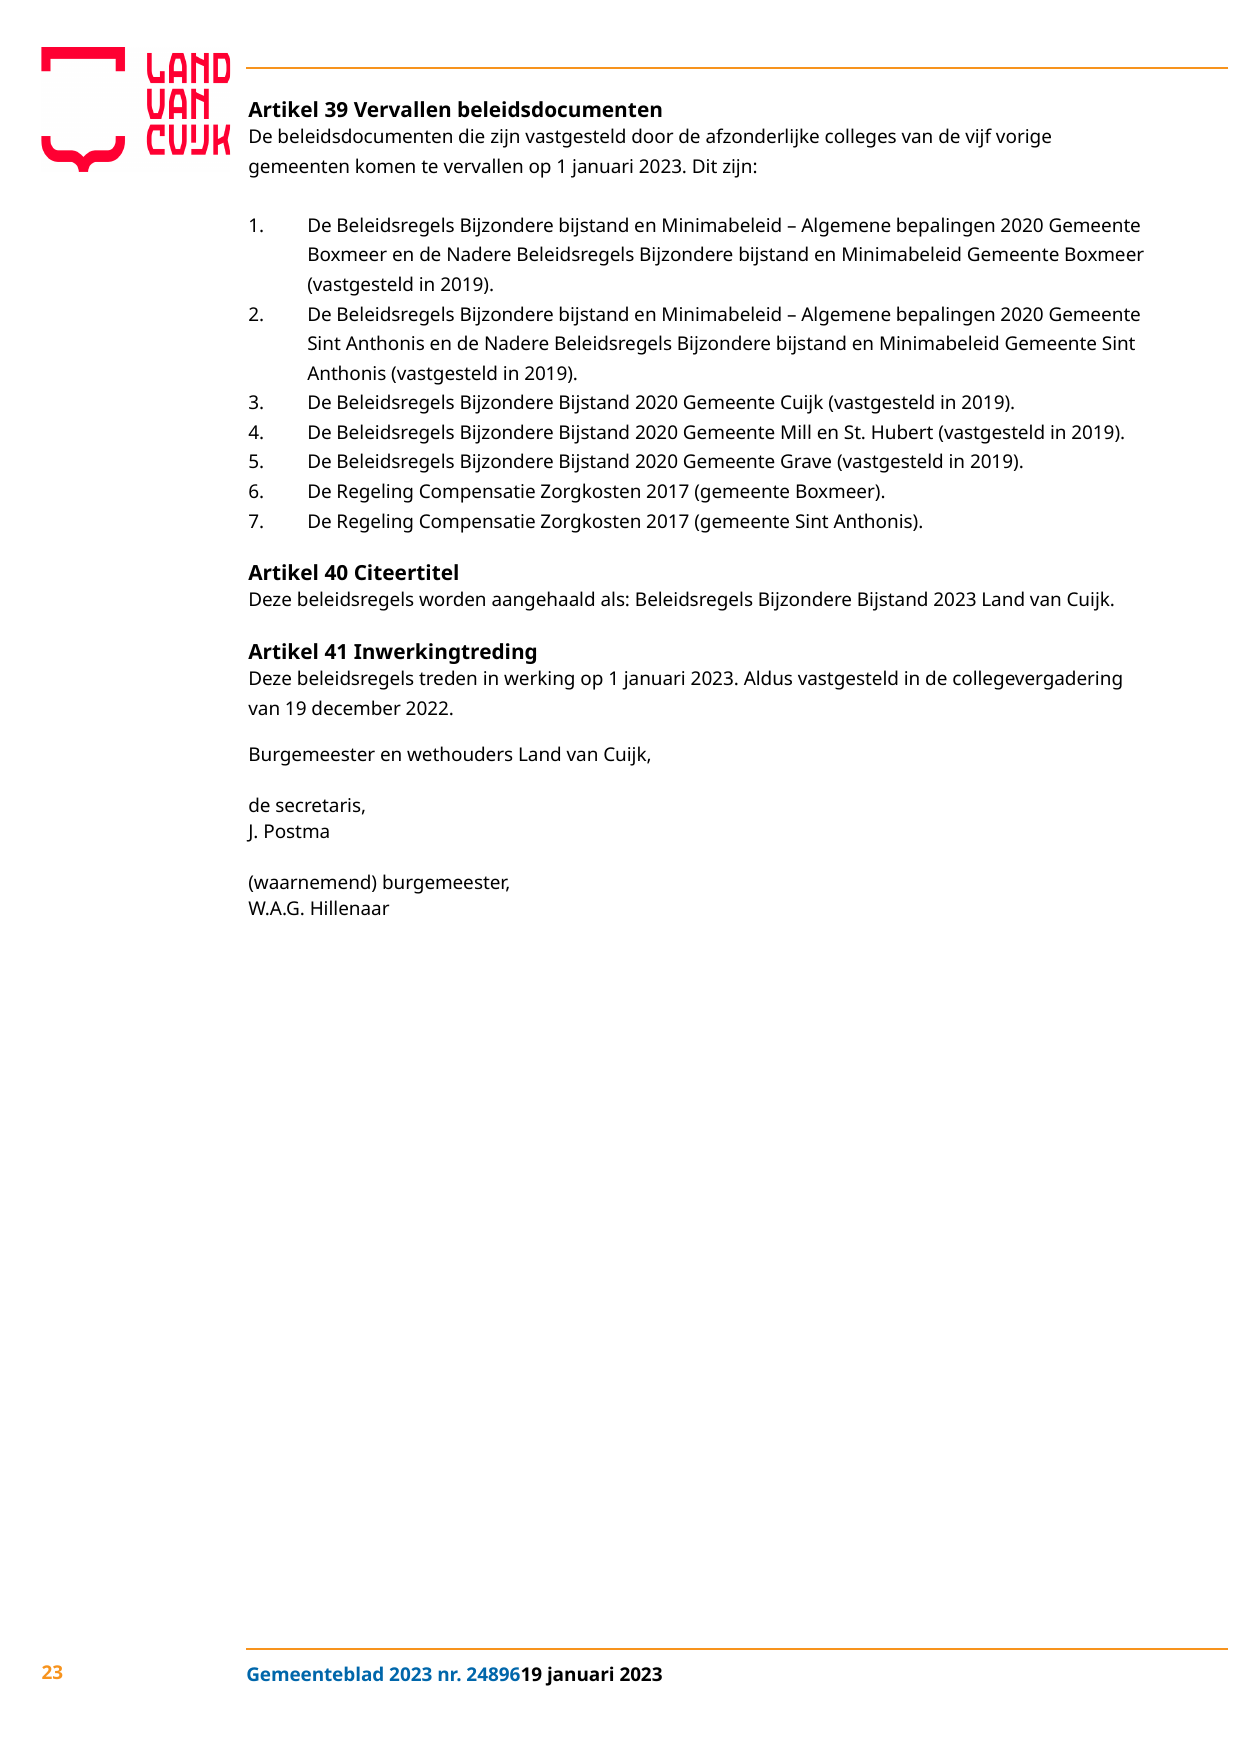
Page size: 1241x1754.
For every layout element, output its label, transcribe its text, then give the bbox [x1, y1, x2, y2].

text Artikel 40 Citeertitel [248, 558, 1152, 587]
text Deze beleidsregels treden in werking op 1 januari 2023. Aldus vastgesteld in de collegevergadering van 19 december 2022. [248, 666, 1152, 721]
text Burgemeester en wethouders Land van Cuijk, [248, 741, 1152, 766]
list De Beleidsregels Bijzondere bijstand en Minimabeleid – Algemene bepalingen 2020 Gemeente Sint Anthonis en de Nadere Beleidsregels Bijzondere bijstand en Minimabeleid Gemeente Sint Anthonis (vastgesteld in 2019). [248, 301, 1152, 386]
text de secretaris, [248, 792, 1152, 818]
list De Regeling Compensatie Zorgkosten 2017 (gemeente Boxmeer). [248, 478, 1152, 504]
list De Beleidsregels Bijzondere bijstand en Minimabeleid – Algemene bepalingen 2020 Gemeente Boxmeer en de Nadere Beleidsregels Bijzondere bijstand en Minimabeleid Gemeente Boxmeer (vastgesteld in 2019). [248, 212, 1152, 297]
list De Beleidsregels Bijzondere Bijstand 2020 Gemeente Cuijk (vastgesteld in 2019). [248, 389, 1152, 415]
list De Beleidsregels Bijzondere Bijstand 2020 Gemeente Grave (vastgesteld in 2019). [248, 449, 1152, 474]
text J. Postma [248, 818, 1152, 844]
text Deze beleidsregels worden aangehaald als: Beleidsregels Bijzondere Bijstand 2023 Land van Cuijk. [248, 587, 1152, 612]
picture [41, 47, 231, 172]
text (waarnemend) burgemeester, [248, 869, 1152, 895]
list De Regeling Compensatie Zorgkosten 2017 (gemeente Sint Anthonis). [248, 508, 1152, 533]
text W.A.G. Hillenaar [248, 895, 1152, 921]
text De beleidsdocumenten die zijn vastgesteld door de afzonderlijke colleges van de vijf vorige gemeenten komen te vervallen op 1 januari 2023. Dit zijn: [248, 123, 1152, 178]
list De Beleidsregels Bijzondere Bijstand 2020 Gemeente Mill en St. Hubert (vastgesteld in 2019). [248, 419, 1152, 445]
text Artikel 39 Vervallen beleidsdocumenten [248, 95, 1152, 123]
text Artikel 41 Inwerkingtreding [248, 637, 1152, 666]
